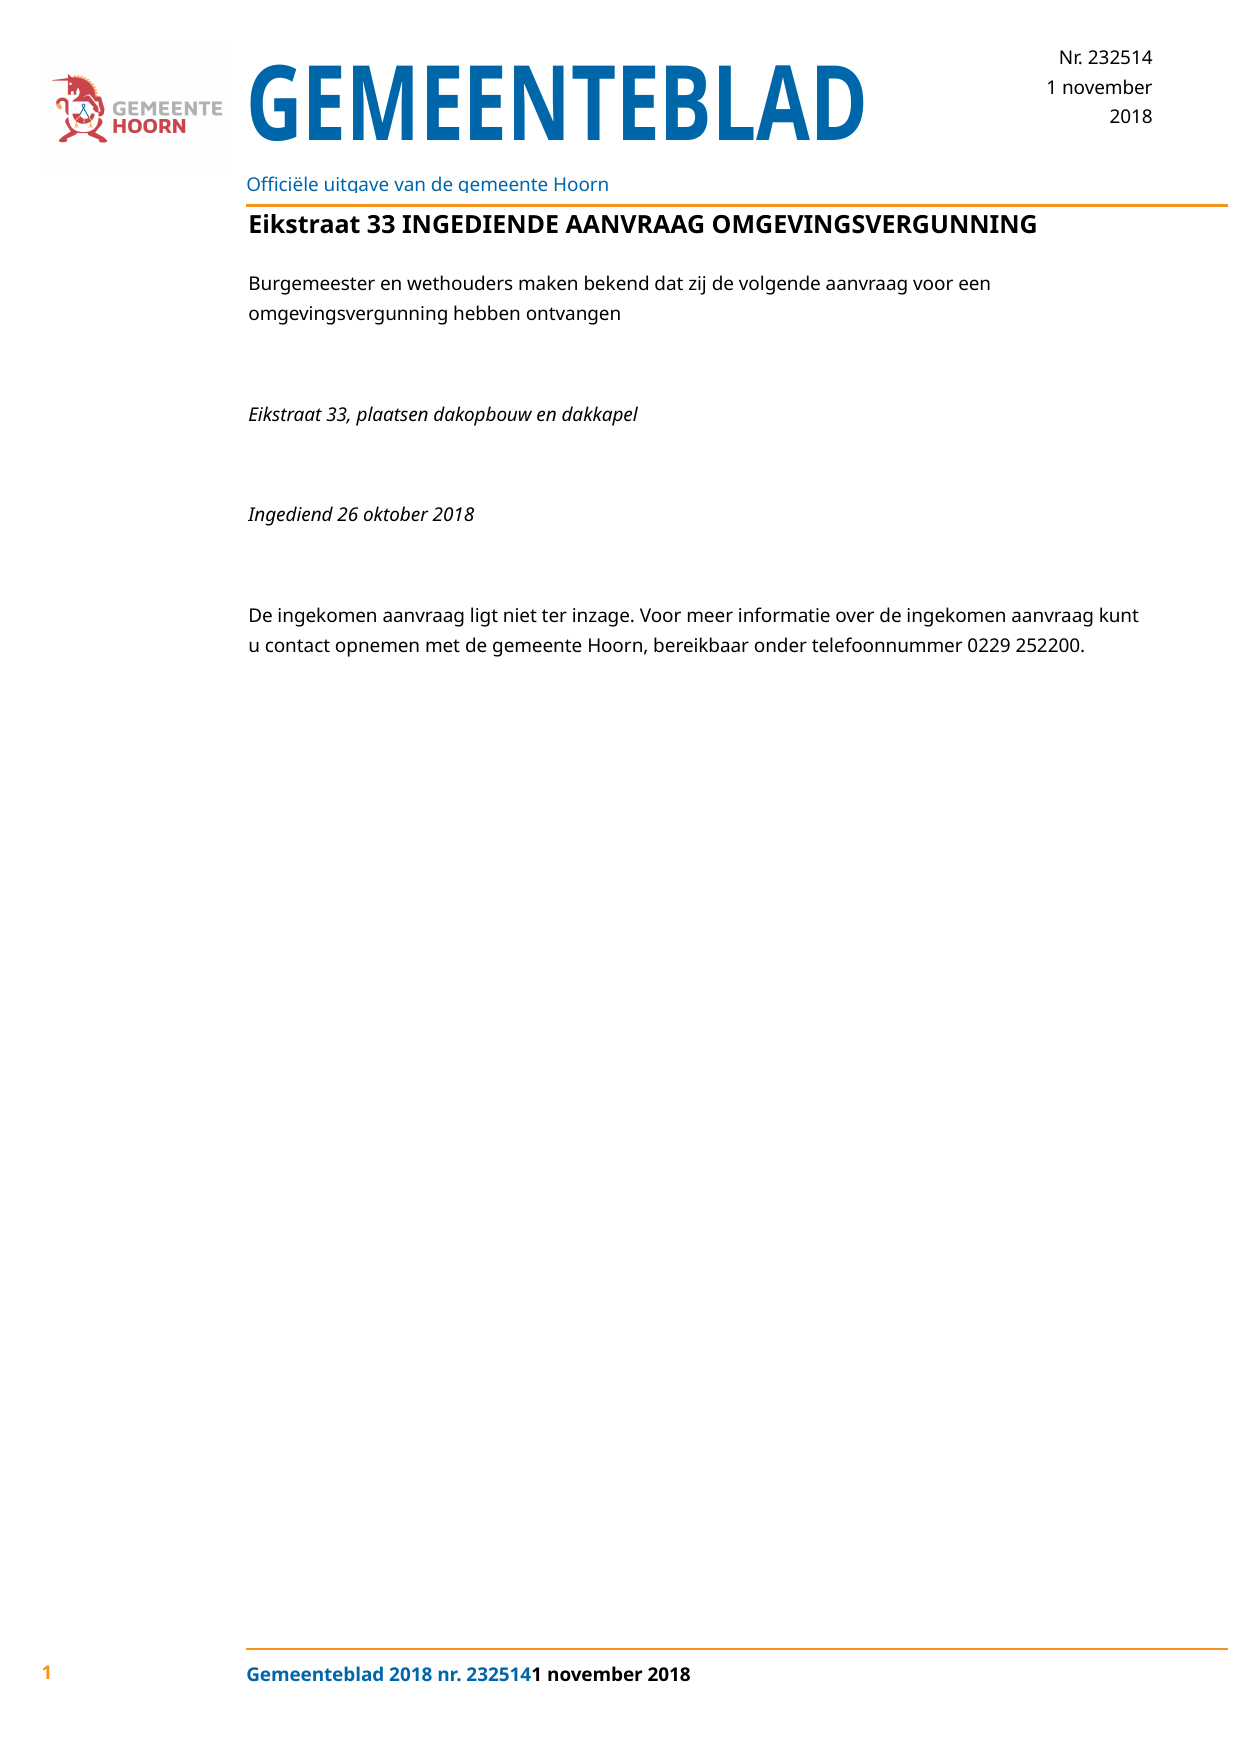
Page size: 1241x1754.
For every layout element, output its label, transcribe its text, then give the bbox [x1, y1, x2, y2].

text Ingediend 26 oktober 2018 [248, 502, 1152, 527]
picture [41, 47, 231, 172]
text De ingekomen aanvraag ligt niet ter inzage. Voor meer informatie over de ingekomen aanvraag kunt u contact opnemen met de gemeente Hoorn, bereikbaar onder telefoonnummer 0229 252200. [248, 602, 1152, 658]
text Burgemeester en wethouders maken bekend dat zij de volgende aanvraag voor een omgevingsvergunning hebben ontvangen [248, 270, 1152, 326]
text Eikstraat 33, plaatsen dakopbouw en dakkapel [248, 401, 1152, 426]
text Eikstraat 33 INGEDIENDE AANVRAAG OMGEVINGSVERGUNNING [248, 207, 1152, 241]
